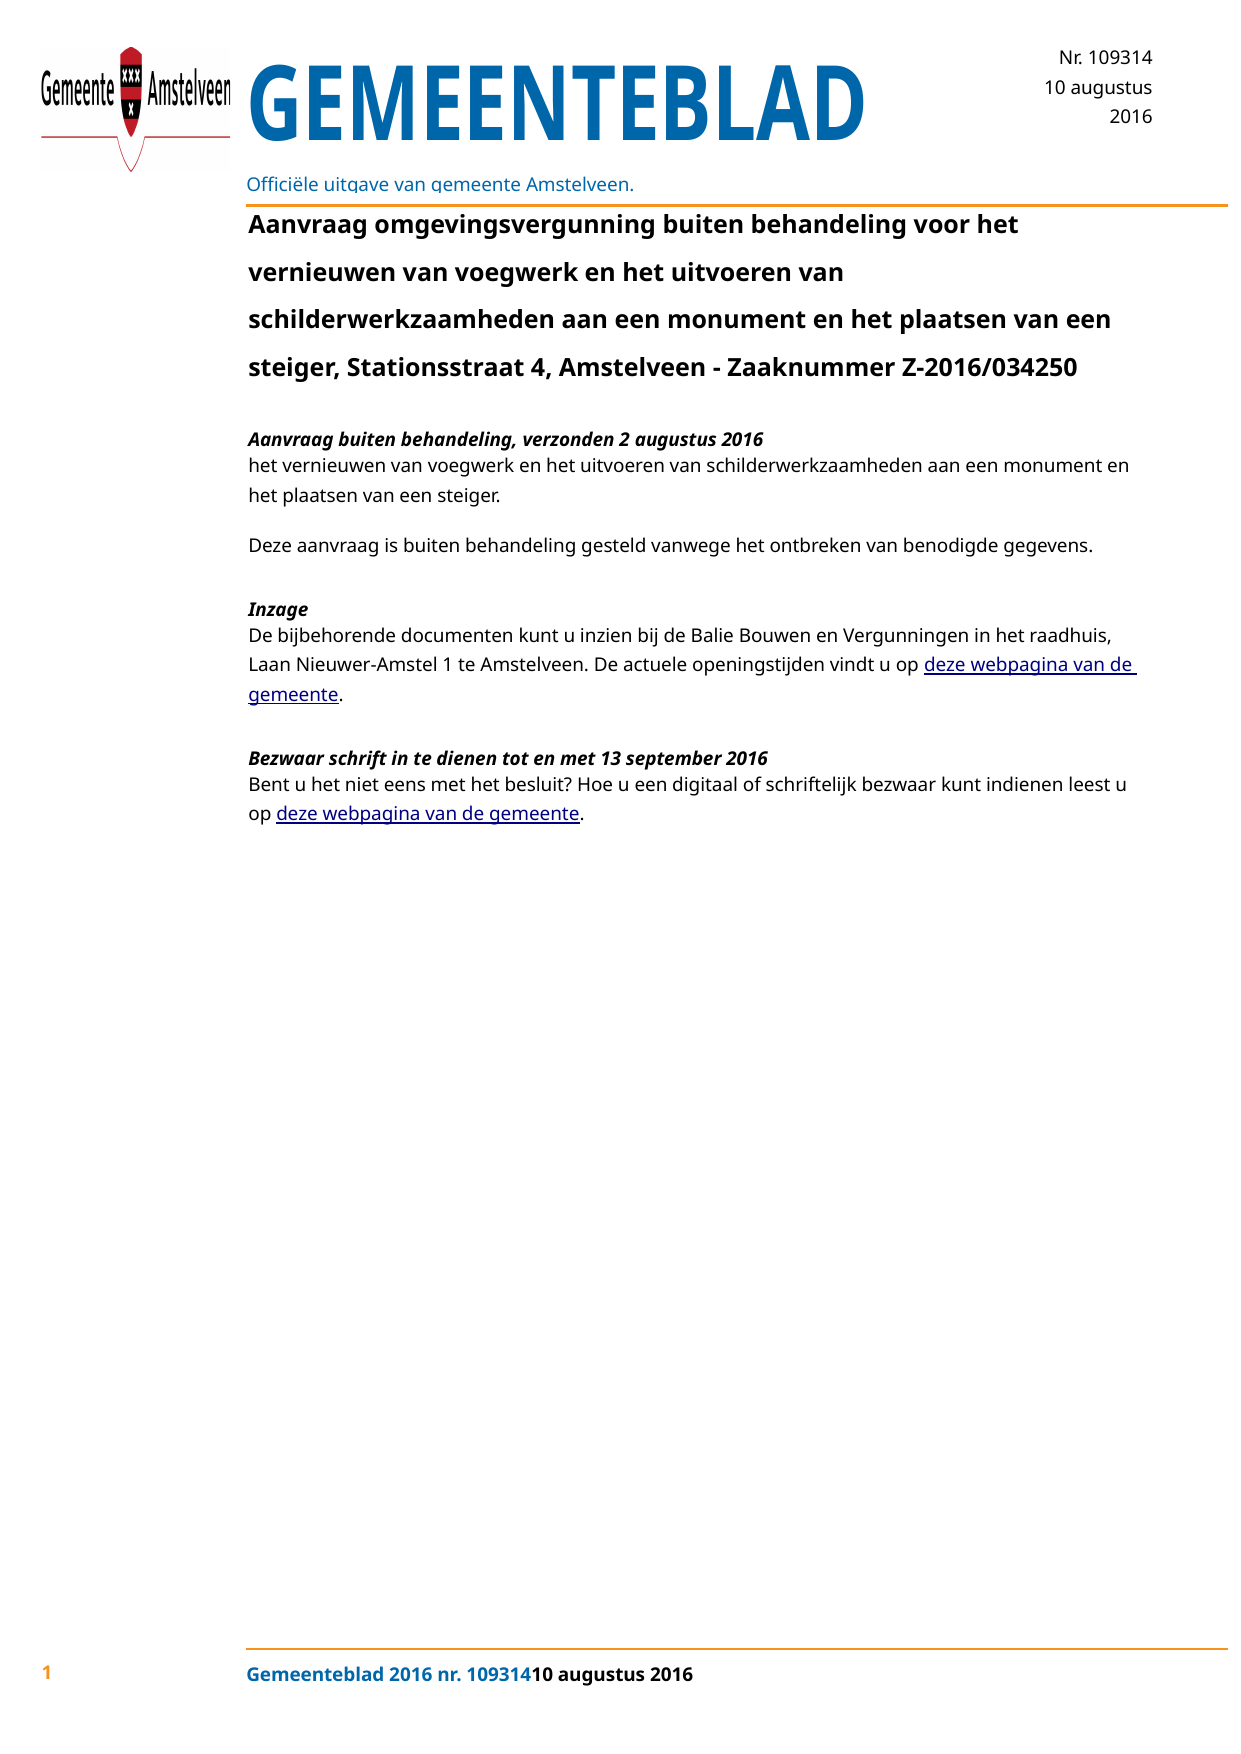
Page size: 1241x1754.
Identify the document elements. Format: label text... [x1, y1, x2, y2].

text De bijbehorende documenten kunt u inzien bij de Balie Bouwen en Vergunningen in het raadhuis, Laan Nieuwer-Amstel 1 te Amstelveen. De actuele openingstijden vindt u op deze webpagina van de gemeente. [248, 622, 1152, 707]
text Inzage [248, 596, 1152, 622]
text Aanvraag omgevingsvergunning buiten behandeling voor het vernieuwen van voegwerk en het uitvoeren van schilderwerkzaamheden aan een monument en het plaatsen van een steiger, Stationsstraat 4, Amstelveen - Zaaknummer Z-2016/034250 [248, 207, 1152, 384]
text Deze aanvraag is buiten behandeling gesteld vanwege het ontbreken van benodigde gegevens. [248, 532, 1152, 558]
text Bent u het niet eens met het besluit? Hoe u een digitaal of schriftelijk bezwaar kunt indienen leest u op deze webpagina van de gemeente. [248, 771, 1152, 826]
text het vernieuwen van voegwerk en het uitvoeren van schilderwerkzaamheden aan een monument en het plaatsen van een steiger. [248, 452, 1152, 508]
text Bezwaar schrift in te dienen tot en met 13 september 2016 [248, 745, 1152, 771]
picture [41, 47, 231, 172]
text Aanvraag buiten behandeling, verzonden 2 augustus 2016 [248, 427, 1152, 452]
